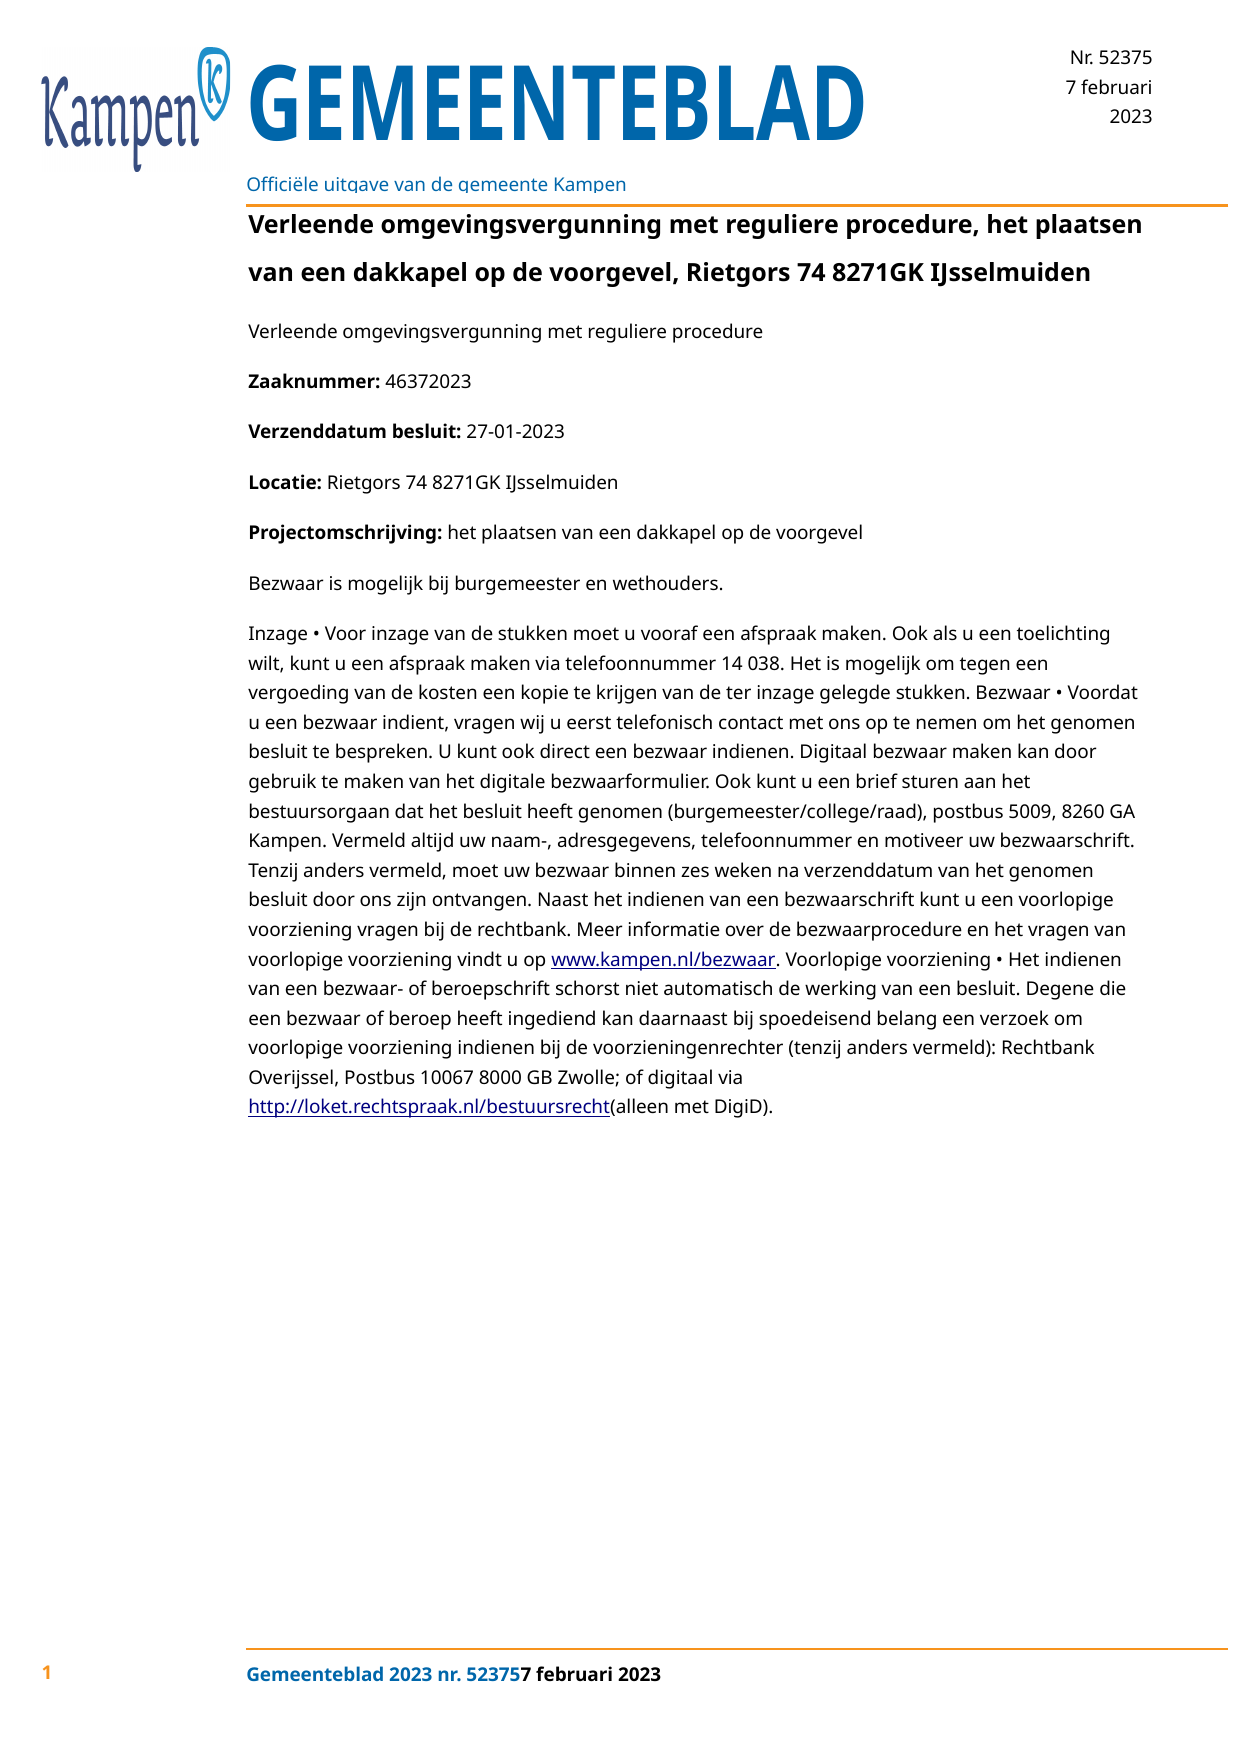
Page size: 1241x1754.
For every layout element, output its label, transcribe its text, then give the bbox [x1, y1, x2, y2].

text Verleende omgevingsvergunning met reguliere procedure [248, 318, 1152, 344]
text Zaaknummer: 46372023 [248, 368, 1152, 394]
text Bezwaar is mogelijk bij burgemeester en wethouders. [248, 570, 1152, 596]
text Verzenddatum besluit: 27-01-2023 [248, 419, 1152, 444]
text Projectomschrijving: het plaatsen van een dakkapel op de voorgevel [248, 519, 1152, 545]
text Locatie: Rietgors 74 8271GK IJsselmuiden [248, 469, 1152, 495]
picture [41, 47, 231, 172]
text Inzage • Voor inzage van de stukken moet u vooraf een afspraak maken. Ook als u een toelichting wilt, kunt u een afspraak maken via telefoonnummer 14 038. Het is mogelijk om tegen een vergoeding van de kosten een kopie te krijgen van de ter inzage gelegde stukken. Bezwaar • Voordat u een bezwaar indient, vragen wij u eerst telefonisch contact met ons op te nemen om het genomen besluit te bespreken. U kunt ook direct een bezwaar indienen. Digitaal bezwaar maken kan door gebruik te maken van het digitale bezwaarformulier. Ook kunt u een brief sturen aan het bestuursorgaan dat het besluit heeft genomen (burgemeester/college/raad), postbus 5009, 8260 GA Kampen. Vermeld altijd uw naam-, adresgegevens, telefoonnummer en motiveer uw bezwaarschrift. Tenzij anders vermeld, moet uw bezwaar binnen zes weken na verzenddatum van het genomen besluit door ons zijn ontvangen. Naast het indienen van een bezwaarschrift kunt u een voorlopige voorziening vragen bij de rechtbank. Meer informatie over de bezwaarprocedure en het vragen van voorlopige voorziening vindt u op www.kampen.nl/bezwaar. Voorlopige voorziening • Het indienen van een bezwaar- of beroepschrift schorst niet automatisch de werking van een besluit. Degene die een bezwaar of beroep heeft ingediend kan daarnaast bij spoedeisend belang een verzoek om voorlopige voorziening indienen bij de voorzieningenrechter (tenzij anders vermeld): Rechtbank Overijssel, Postbus 10067 8000 GB Zwolle; of digitaal via http://loket.rechtspraak.nl/bestuursrecht(alleen met DigiD). [248, 620, 1152, 1119]
text Verleende omgevingsvergunning met reguliere procedure, het plaatsen van een dakkapel op de voorgevel, Rietgors 74 8271GK IJsselmuiden [248, 207, 1152, 288]
